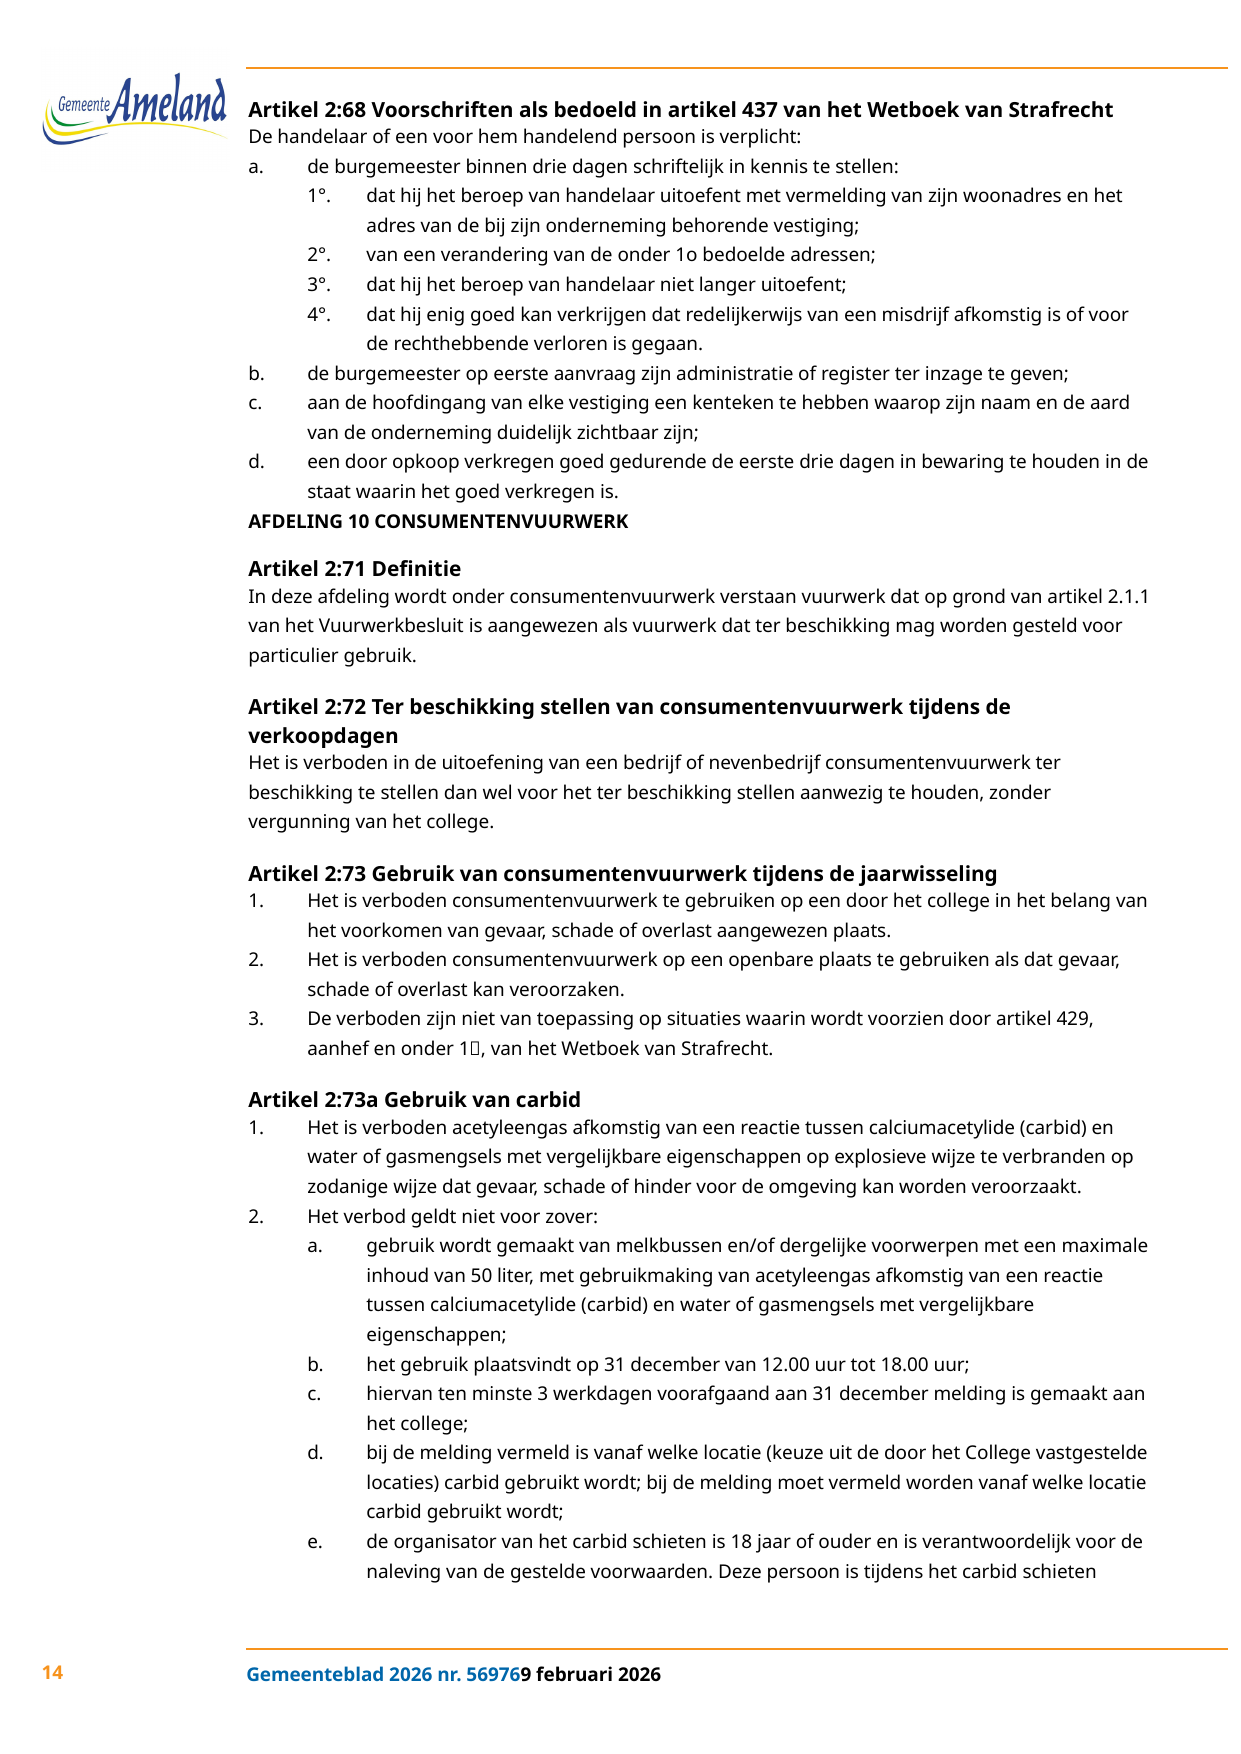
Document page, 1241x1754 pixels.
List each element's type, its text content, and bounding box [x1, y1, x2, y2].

list aan de hoofdingang van elke vestiging een kenteken te hebben waarop zijn naam en de aard van de onderneming duidelijk zichtbaar zijn; [248, 389, 1152, 445]
list Het is verboden acetyleengas afkomstig van een reactie tussen calciumacetylide (carbid) en water of gasmengsels met vergelijkbare eigenschappen op explosieve wijze te verbranden op zodanige wijze dat gevaar, schade of hinder voor de omgeving kan worden veroorzaakt. [248, 1114, 1152, 1199]
list een door opkoop verkregen goed gedurende de eerste drie dagen in bewaring te houden in de staat waarin het goed verkregen is. [248, 449, 1152, 504]
text Artikel 2:72 Ter beschikking stellen van consumentenvuurwerk tijdens de verkoopdagen [248, 692, 1152, 749]
list dat hij enig goed kan verkrijgen dat redelijkerwijs van een misdrijf afkomstig is of voor de rechthebbende verloren is gegaan. [307, 301, 1152, 356]
text Artikel 2:71 Definitie [248, 554, 1152, 583]
list De verboden zijn niet van toepassing op situaties waarin wordt voorzien door artikel 429, aanhef en onder 1, van het Wetboek van Strafrecht. [248, 1006, 1152, 1061]
text Artikel 2:73 Gebruik van consumentenvuurwerk tijdens de jaarwisseling [248, 859, 1152, 887]
list de burgemeester binnen drie dagen schriftelijk in kennis te stellen: [248, 153, 1152, 178]
list Het is verboden consumentenvuurwerk te gebruiken op een door het college in het belang van het voorkomen van gevaar, schade of overlast aangewezen plaats. [248, 887, 1152, 943]
list gebruik wordt gemaakt van melkbussen en/of dergelijke voorwerpen met een maximale inhoud van 50 liter, met gebruikmaking van acetyleengas afkomstig van een reactie tussen calciumacetylide (carbid) en water of gasmengsels met vergelijkbare eigenschappen; [307, 1232, 1152, 1347]
list bij de melding vermeld is vanaf welke locatie (keuze uit de door het College vastgestelde locaties) carbid gebruikt wordt; bij de melding moet vermeld worden vanaf welke locatie carbid gebruikt wordt; [307, 1439, 1152, 1524]
text Het is verboden in de uitoefening van een bedrijf of nevenbedrijf consumentenvuurwerk ter beschikking te stellen dan wel voor het ter beschikking stellen aanwezig te houden, zonder vergunning van het college. [248, 749, 1152, 834]
list het gebruik plaatsvindt op 31 december van 12.00 uur tot 18.00 uur; [307, 1351, 1152, 1376]
list dat hij het beroep van handelaar uitoefent met vermelding van zijn woonadres en het adres van de bij zijn onderneming behorende vestiging; [307, 182, 1152, 238]
text AFDELING 10 CONSUMENTENVUURWERK [248, 508, 1152, 533]
list de burgemeester op eerste aanvraag zijn administratie of register ter inzage te geven; [248, 360, 1152, 386]
text Artikel 2:68 Voorschriften als bedoeld in artikel 437 van het Wetboek van Strafrecht [248, 95, 1152, 123]
list van een verandering van de onder 1o bedoelde adressen; [307, 242, 1152, 267]
list Het is verboden consumentenvuurwerk op een openbare plaats te gebruiken als dat gevaar, schade of overlast kan veroorzaken. [248, 946, 1152, 1002]
text Artikel 2:73a Gebruik van carbid [248, 1086, 1152, 1114]
list Het verbod geldt niet voor zover: [248, 1203, 1152, 1228]
text De handelaar of een voor hem handelend persoon is verplicht: [248, 123, 1152, 149]
text In deze afdeling wordt onder consumentenvuurwerk verstaan vuurwerk dat op grond van artikel 2.1.1 van het Vuurwerkbesluit is aangewezen als vuurwerk dat ter beschikking mag worden gesteld voor particulier gebruik. [248, 583, 1152, 668]
list hiervan ten minste 3 werkdagen voorafgaand aan 31 december melding is gemaakt aan het college; [307, 1380, 1152, 1436]
list de organisator van het carbid schieten is 18 jaar of ouder en is verantwoordelijk voor de naleving van de gestelde voorwaarden. Deze persoon is tijdens het carbid schieten [307, 1528, 1152, 1583]
list dat hij het beroep van handelaar niet langer uitoefent; [307, 271, 1152, 297]
picture [41, 47, 231, 172]
